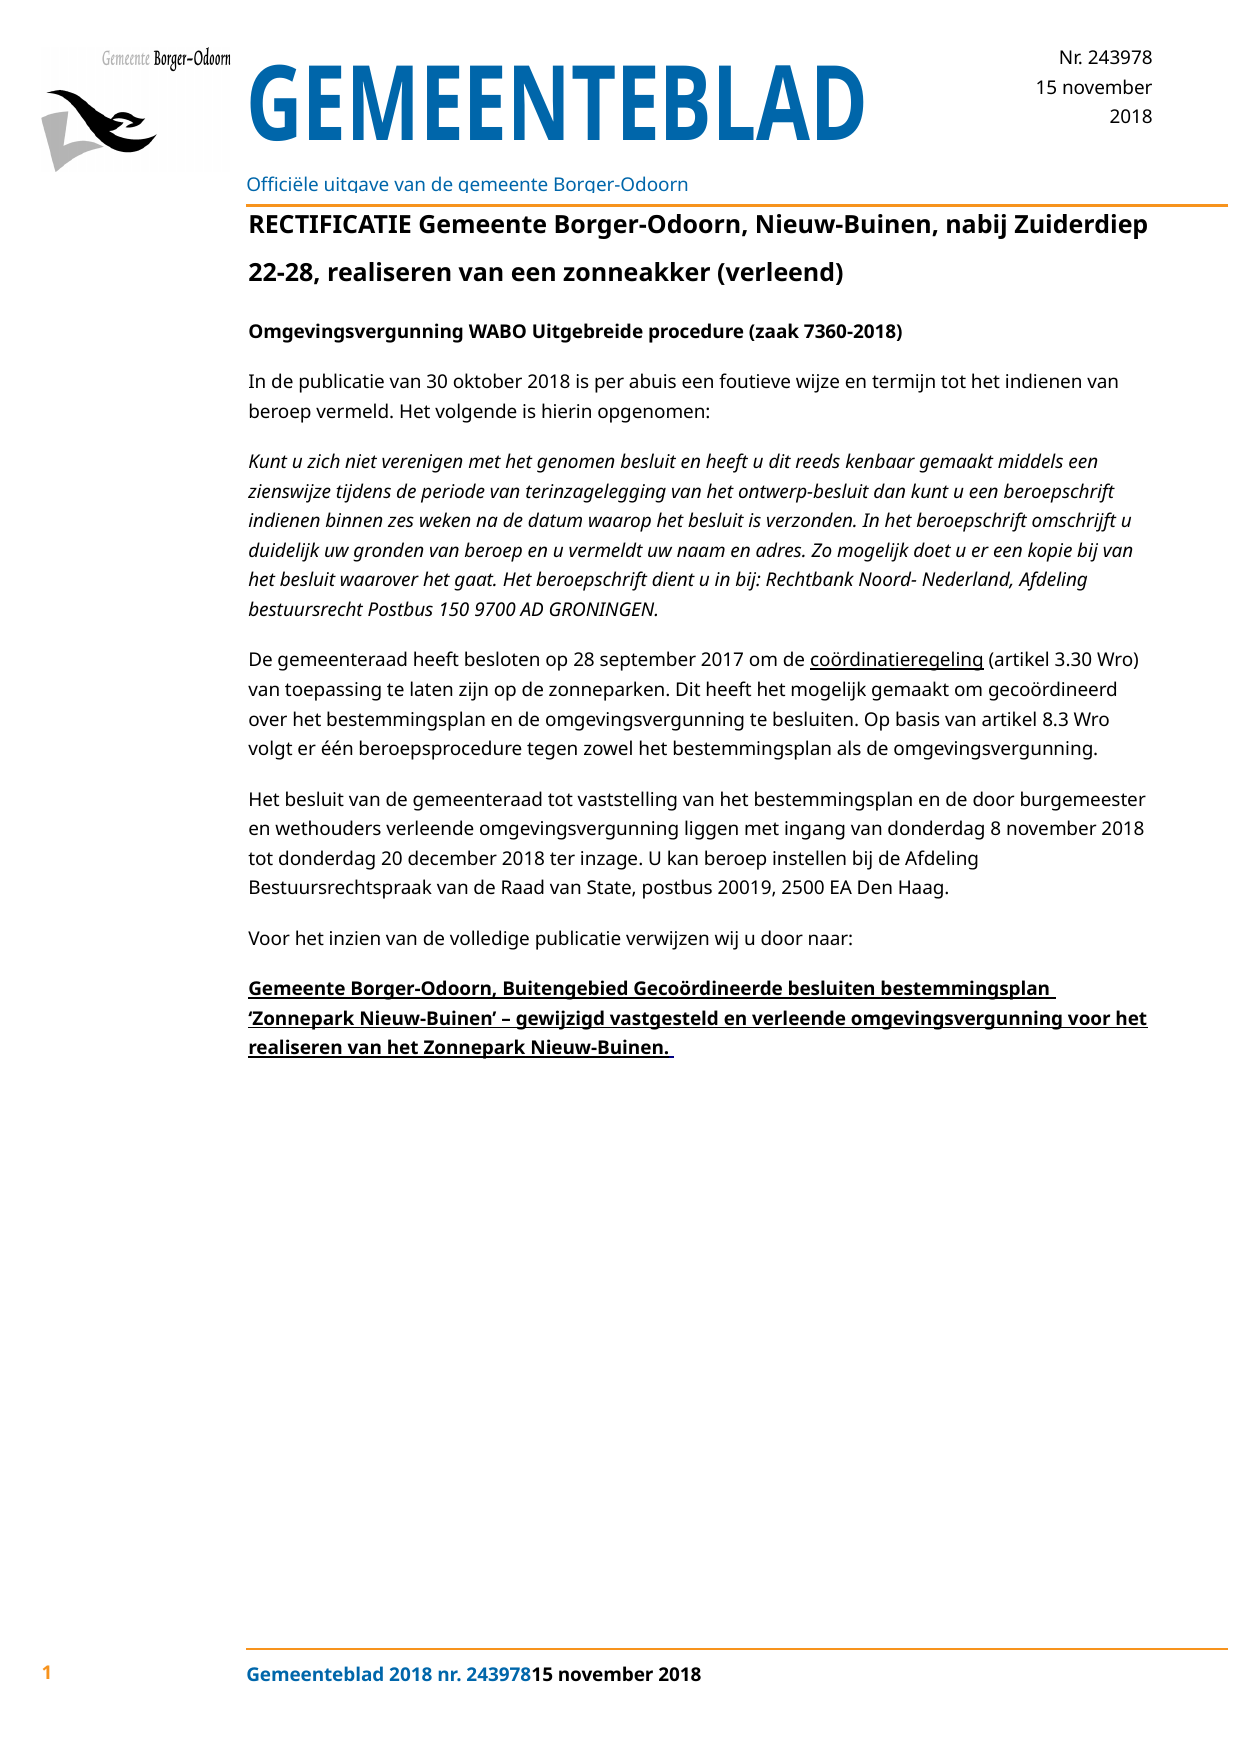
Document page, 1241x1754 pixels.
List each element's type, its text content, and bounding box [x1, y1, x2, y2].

text In de publicatie van 30 oktober 2018 is per abuis een foutieve wijze en termijn tot het indienen van beroep vermeld. Het volgende is hierin opgenomen: [248, 368, 1152, 424]
text Gemeente Borger-Odoorn, Buitengebied Gecoördineerde besluiten bestemmingsplan ‘Zonnepark Nieuw-Buinen’ – gewijzigd vastgesteld en verleende omgevingsvergunning voor het realiseren van het Zonnepark Nieuw-Buinen. [248, 975, 1152, 1060]
text Voor het inzien van de volledige publicatie verwijzen wij u door naar: [248, 925, 1152, 951]
text Het besluit van de gemeenteraad tot vaststelling van het bestemmingsplan en de door burgemeester en wethouders verleende omgevingsvergunning liggen met ingang van donderdag 8 november 2018 tot donderdag 20 december 2018 ter inzage. U kan beroep instellen bij de Afdeling Bestuursrechtspraak van de Raad van State, postbus 20019, 2500 EA Den Haag. [248, 786, 1152, 900]
text De gemeenteraad heeft besloten op 28 september 2017 om de coördinatieregeling (artikel 3.30 Wro) van toepassing te laten zijn op de zonneparken. Dit heeft het mogelijk gemaakt om gecoördineerd over het bestemmingsplan en de omgevingsvergunning te besluiten. Op basis van artikel 8.3 Wro volgt er één beroepsprocedure tegen zowel het bestemmingsplan als de omgevingsvergunning. [248, 647, 1152, 761]
text Omgevingsvergunning WABO Uitgebreide procedure (zaak 7360-2018) [248, 318, 1152, 344]
picture [41, 47, 231, 172]
text RECTIFICATIE Gemeente Borger-Odoorn, Nieuw-Buinen, nabij Zuiderdiep 22-28, realiseren van een zonneakker (verleend) [248, 207, 1152, 288]
text Kunt u zich niet verenigen met het genomen besluit en heeft u dit reeds kenbaar gemaakt middels een zienswijze tijdens de periode van terinzagelegging van het ontwerp-besluit dan kunt u een beroepschrift indienen binnen zes weken na de datum waarop het besluit is verzonden. In het beroepschrift omschrijft u duidelijk uw gronden van beroep en u vermeldt uw naam en adres. Zo mogelijk doet u er een kopie bij van het besluit waarover het gaat. Het beroepschrift dient u in bij: Rechtbank Noord- Nederland, Afdeling bestuursrecht Postbus 150 9700 AD GRONINGEN. [248, 448, 1152, 622]
